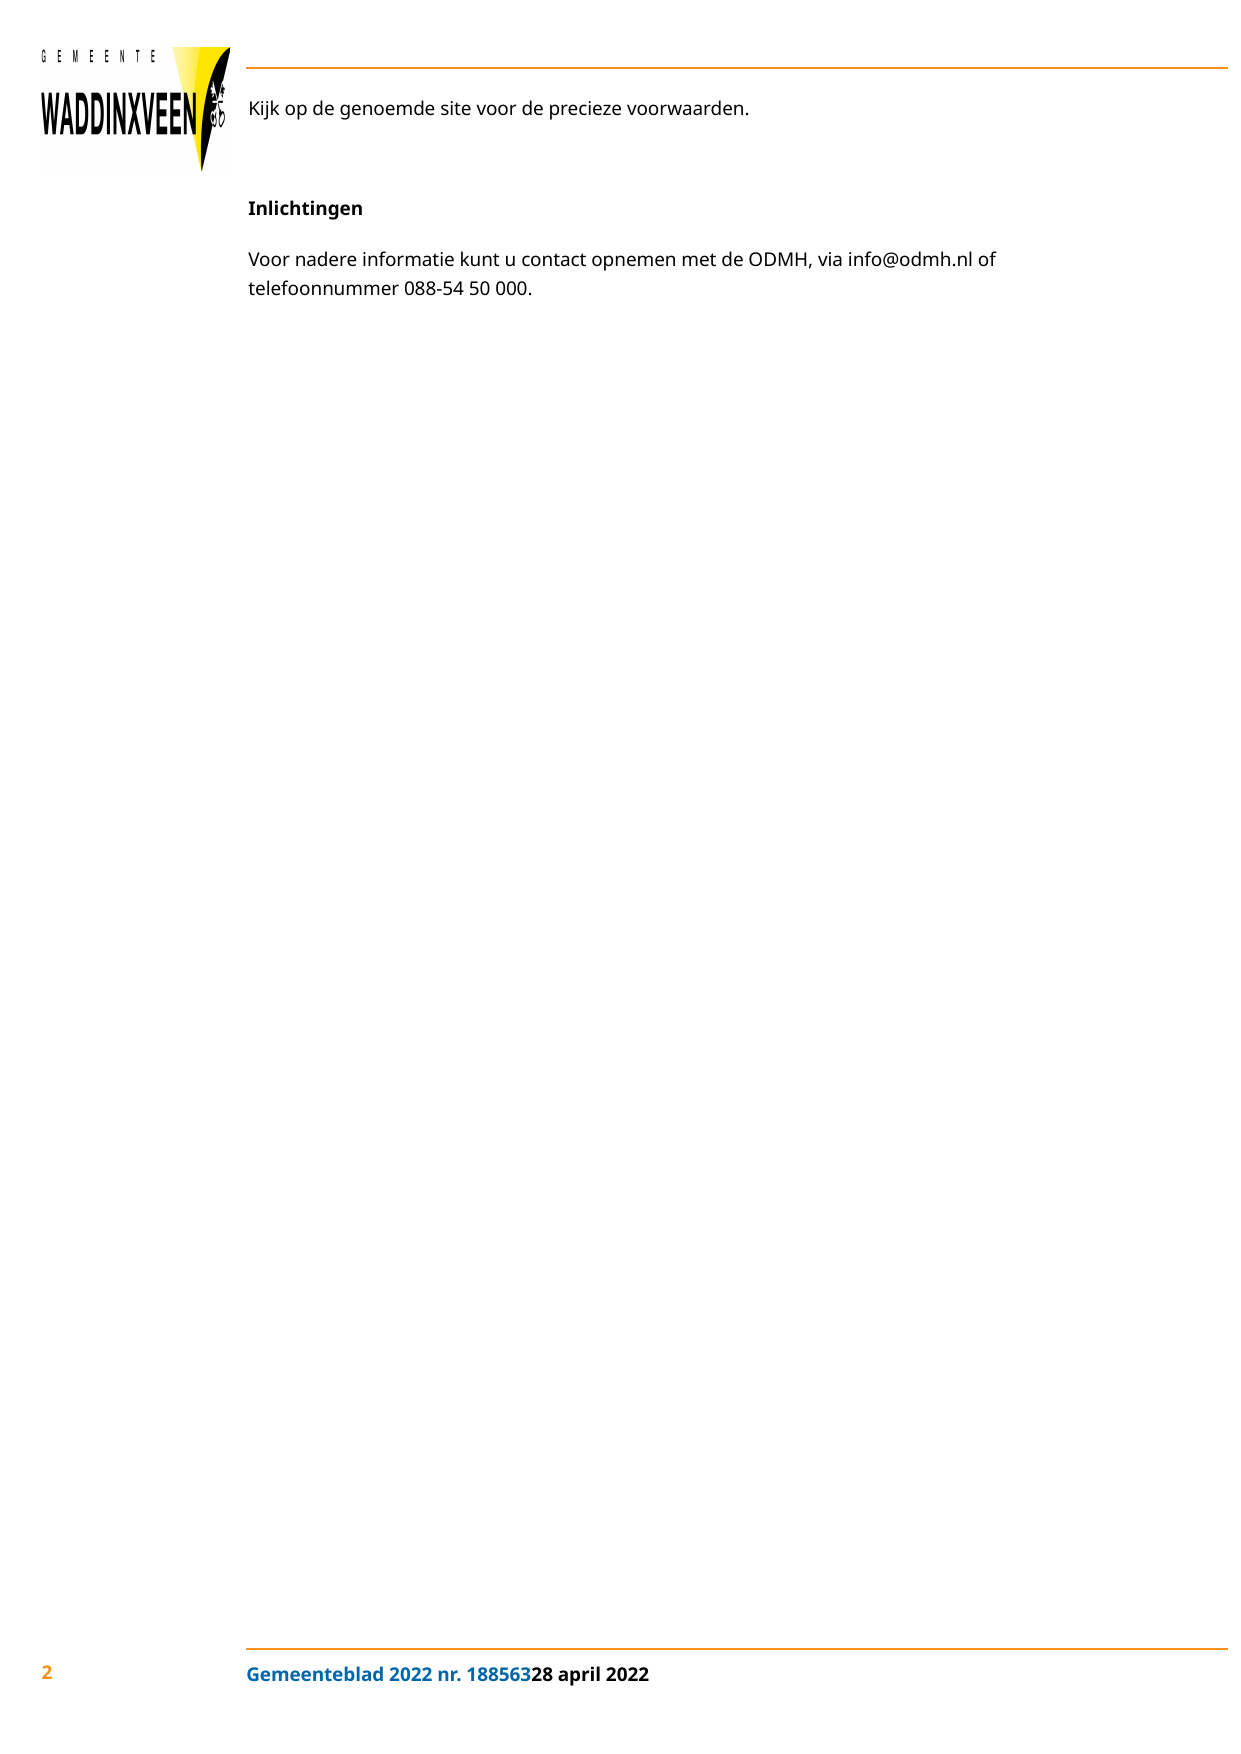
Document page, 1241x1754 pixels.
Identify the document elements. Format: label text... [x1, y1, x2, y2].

text Kijk op de genoemde site voor de precieze voorwaarden. [248, 95, 1152, 121]
text Inlichtingen [248, 196, 1152, 221]
picture [41, 47, 231, 172]
text Voor nadere informatie kunt u contact opnemen met de ODMH, via info@odmh.nl of telefoonnummer 088-54 50 000. [248, 246, 1152, 301]
